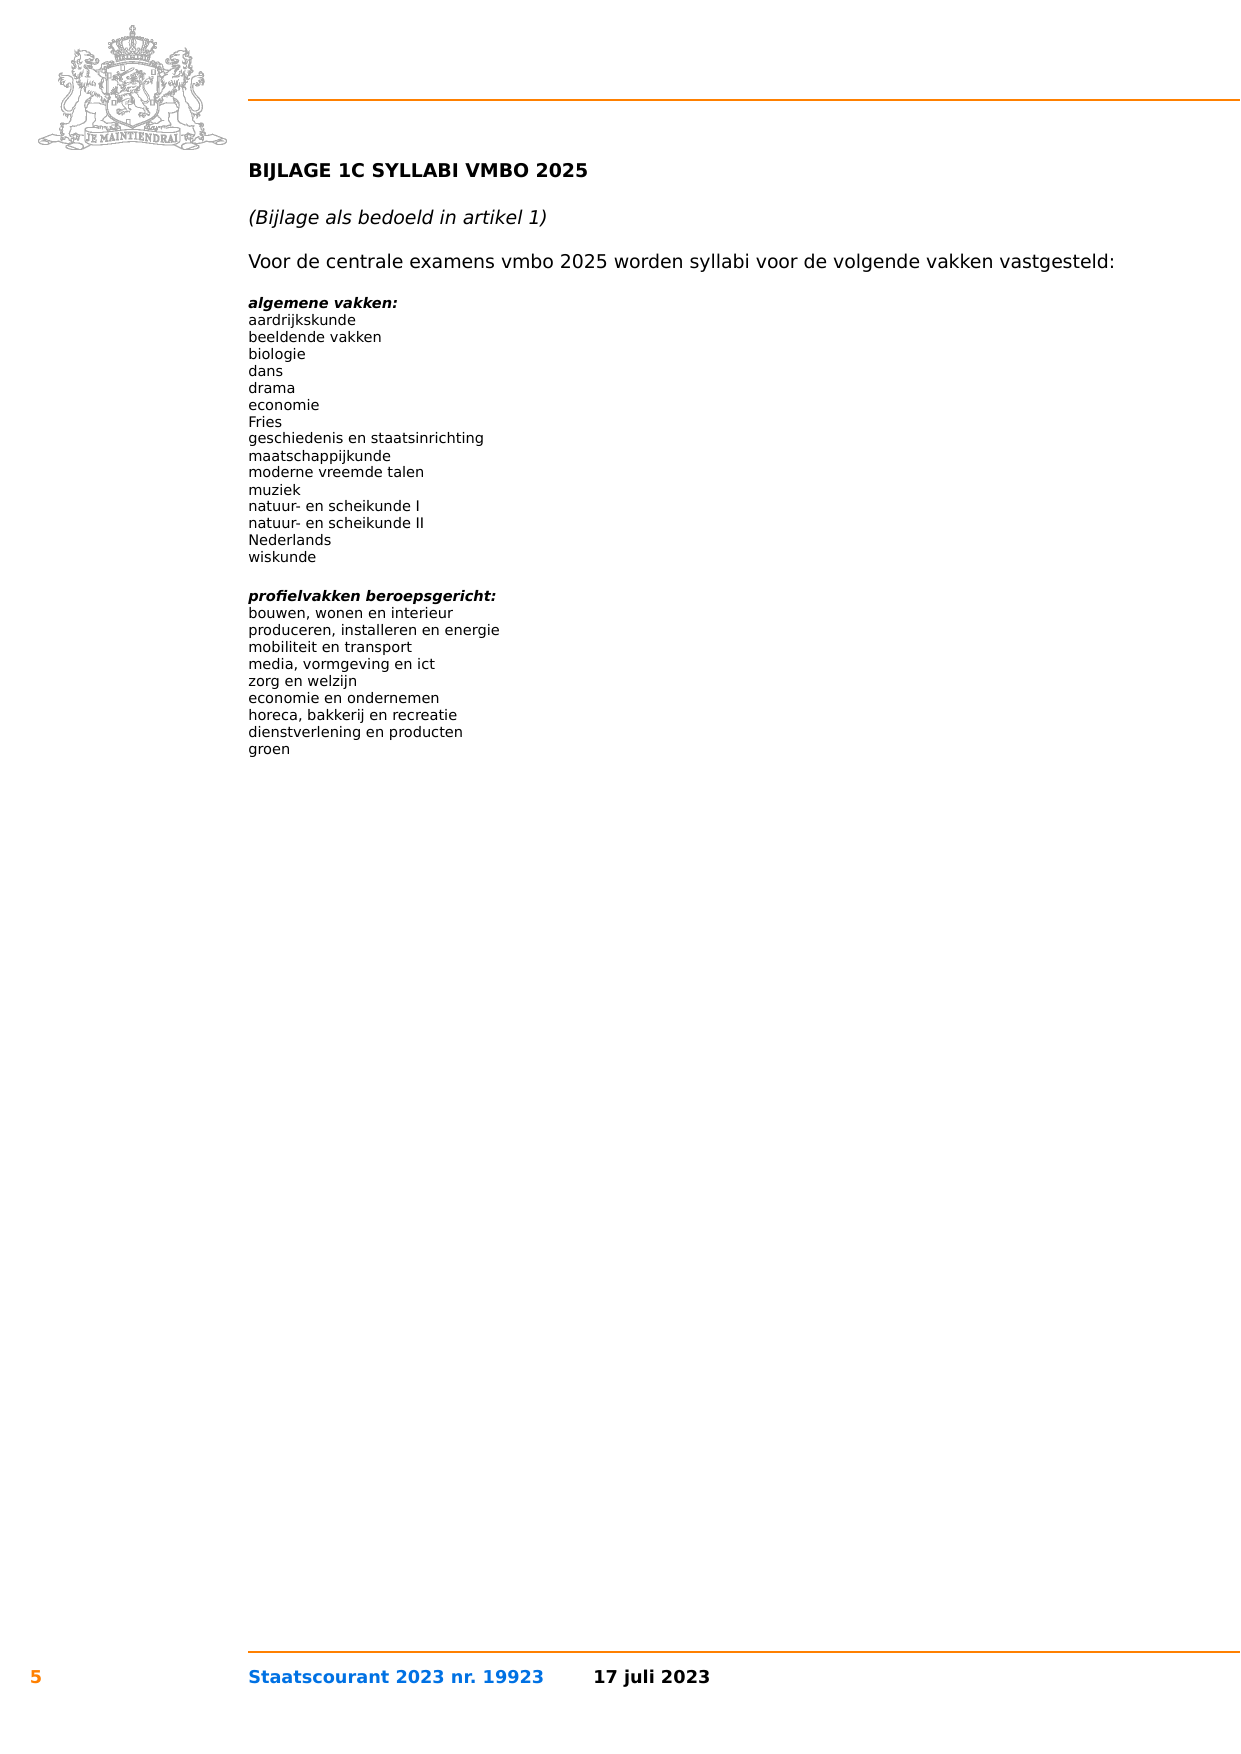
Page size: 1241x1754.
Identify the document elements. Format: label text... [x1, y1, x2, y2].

table_cell economie [248, 396, 1163, 413]
table_cell produceren, installeren en energie [248, 622, 1163, 639]
table_cell biologie [248, 346, 1163, 362]
table_cell groen [248, 741, 1163, 758]
table_cell zorg en welzijn [248, 673, 1163, 690]
text (Bijlage als bedoeld in artikel 1) [248, 207, 1163, 229]
table_cell bouwen, wonen en interieur [248, 605, 1163, 622]
table_cell beeldende vakken [248, 329, 1163, 346]
table_cell horeca, bakkerij en recreatie [248, 707, 1163, 724]
table_cell muziek [248, 481, 1163, 498]
table_cell media, vormgeving en ict [248, 656, 1163, 673]
table_cell natuur- en scheikunde I [248, 498, 1163, 515]
table_cell moderne vreemde talen [248, 464, 1163, 481]
table_cell wiskunde [248, 549, 1163, 566]
table_cell dans [248, 363, 1163, 379]
table_cell Fries [248, 414, 1163, 430]
table_cell mobiliteit en transport [248, 639, 1163, 656]
table_header profielvakken beroepsgericht: [248, 588, 1163, 605]
table_cell drama [248, 380, 1163, 396]
table_cell geschiedenis en staatsinrichting [248, 430, 1163, 447]
subtitle BIJLAGE 1C SYLLABI VMBO 2025 [248, 160, 1163, 182]
table_cell natuur- en scheikunde II [248, 515, 1163, 532]
table_cell Nederlands [248, 532, 1163, 549]
picture [38, 25, 227, 150]
table_header algemene vakken: [248, 295, 1163, 312]
table_cell economie en ondernemen [248, 690, 1163, 707]
table_cell maatschappijkunde [248, 448, 1163, 464]
text Voor de centrale examens vmbo 2025 worden syllabi voor de volgende vakken vastgesteld: [248, 251, 1163, 273]
table_cell aardrijkskunde [248, 312, 1163, 328]
table_cell dienstverlening en producten [248, 724, 1163, 741]
